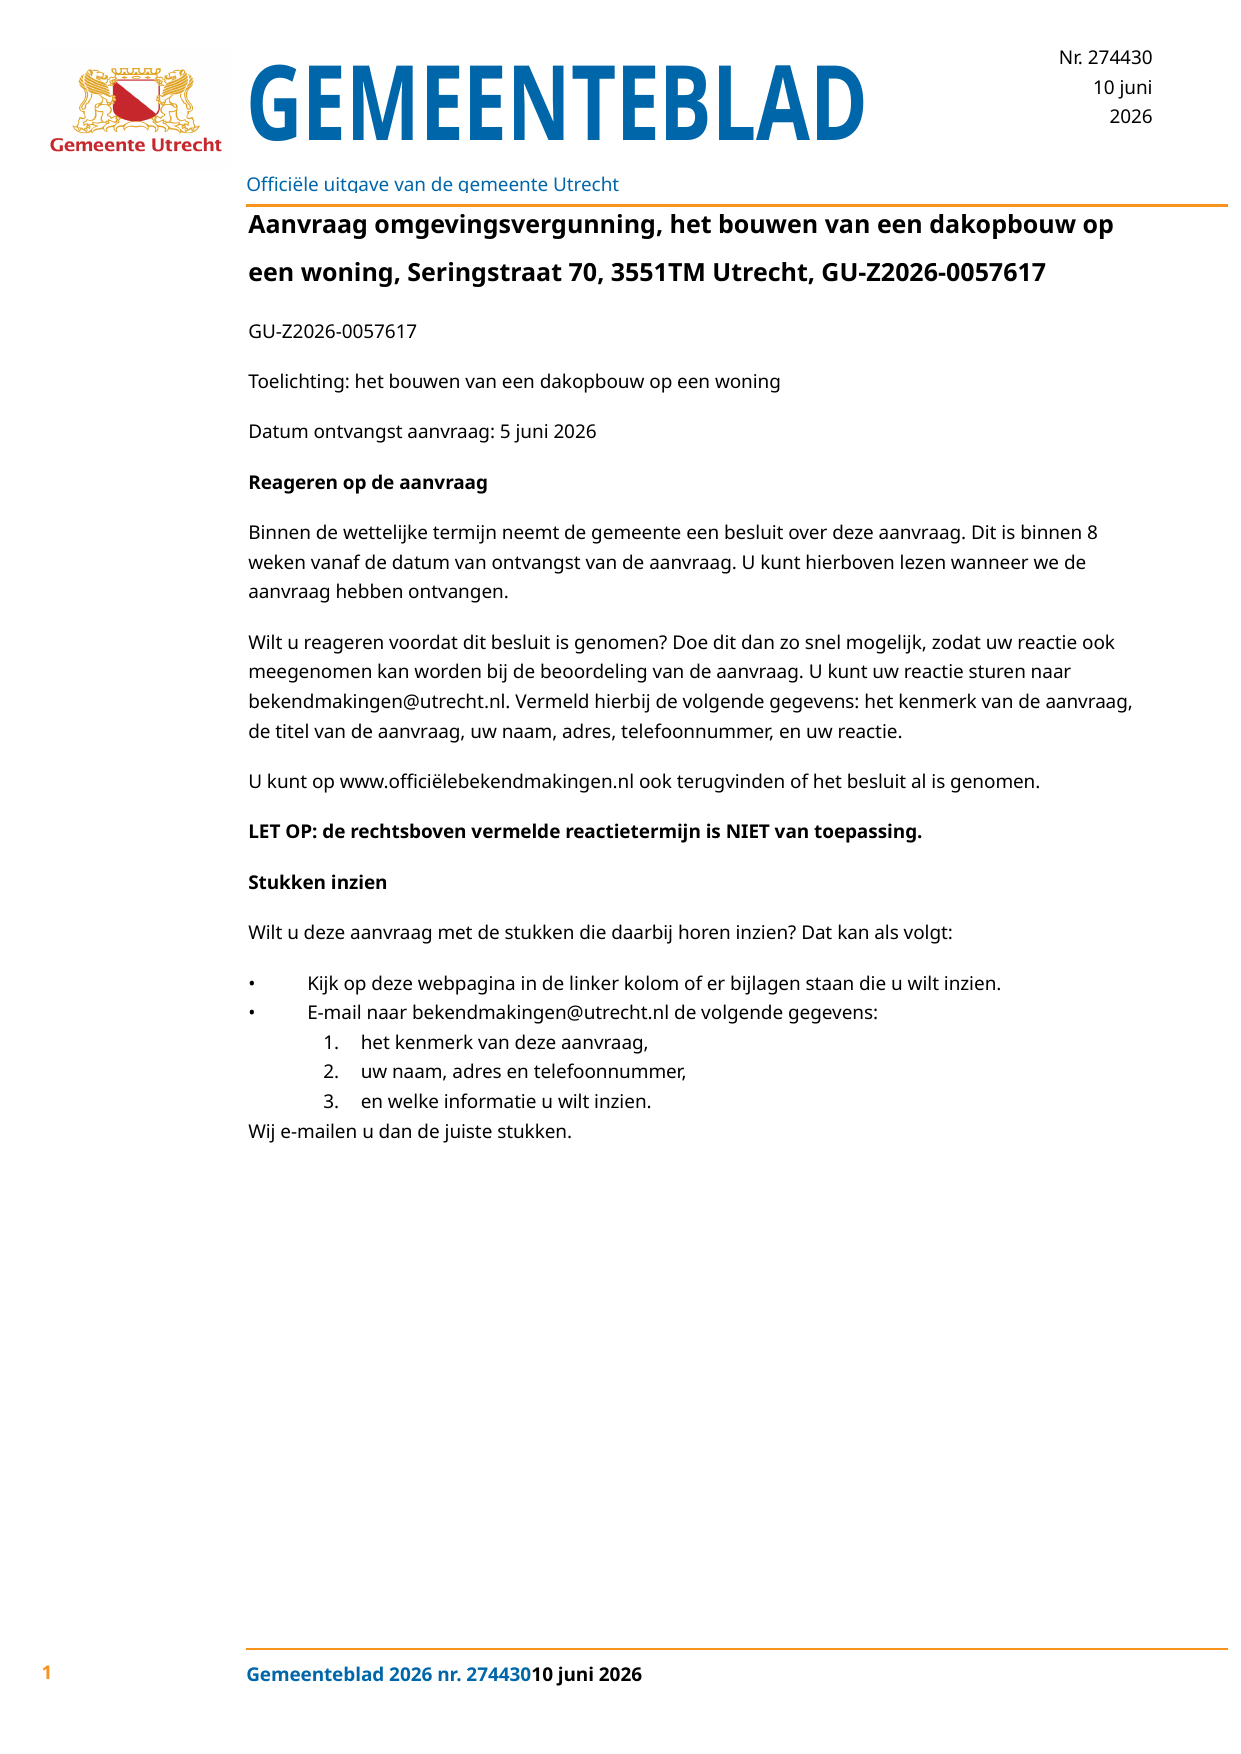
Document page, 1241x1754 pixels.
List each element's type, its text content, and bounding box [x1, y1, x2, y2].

text Wilt u deze aanvraag met de stukken die daarbij horen inzien? Dat kan als volgt: [248, 919, 1152, 945]
list uw naam, adres en telefoonnummer, [323, 1059, 1152, 1084]
list het kenmerk van deze aanvraag, [323, 1029, 1152, 1055]
text Aanvraag omgevingsvergunning, het bouwen van een dakopbouw op een woning, Seringstraat 70, 3551TM Utrecht, GU-Z2026-0057617 [248, 207, 1152, 288]
text Binnen de wettelijke termijn neemt de gemeente een besluit over deze aanvraag. Dit is binnen 8 weken vanaf de datum van ontvangst van de aanvraag. U kunt hierboven lezen wanneer we de aanvraag hebben ontvangen. [248, 519, 1152, 604]
text LET OP: de rechtsboven vermelde reactietermijn is NIET van toepassing. [248, 819, 1152, 844]
text Wilt u reageren voordat dit besluit is genomen? Doe dit dan zo snel mogelijk, zodat uw reactie ook meegenomen kan worden bij de beoordeling van de aanvraag. U kunt uw reactie sturen naar bekendmakingen@utrecht.nl. Vermeld hierbij de volgende gegevens: het kenmerk van de aanvraag, de titel van de aanvraag, uw naam, adres, telefoonnummer, en uw reactie. [248, 629, 1152, 744]
text Stukken inzien [248, 869, 1152, 895]
text Wij e-mailen u dan de juiste stukken. [248, 1118, 1152, 1144]
text U kunt op www.officiëlebekendmakingen.nl ook terugvinden of het besluit al is genomen. [248, 768, 1152, 794]
text Reageren op de aanvraag [248, 469, 1152, 495]
list E-mail naar bekendmakingen@utrecht.nl de volgende gegevens: [248, 999, 1152, 1025]
picture [41, 47, 231, 172]
text Datum ontvangst aanvraag: 5 juni 2026 [248, 419, 1152, 444]
list en welke informatie u wilt inzien. [323, 1088, 1152, 1114]
text Toelichting: het bouwen van een dakopbouw op een woning [248, 368, 1152, 394]
list Kijk op deze webpagina in de linker kolom of er bijlagen staan die u wilt inzien. [248, 970, 1152, 996]
text GU-Z2026-0057617 [248, 318, 1152, 344]
